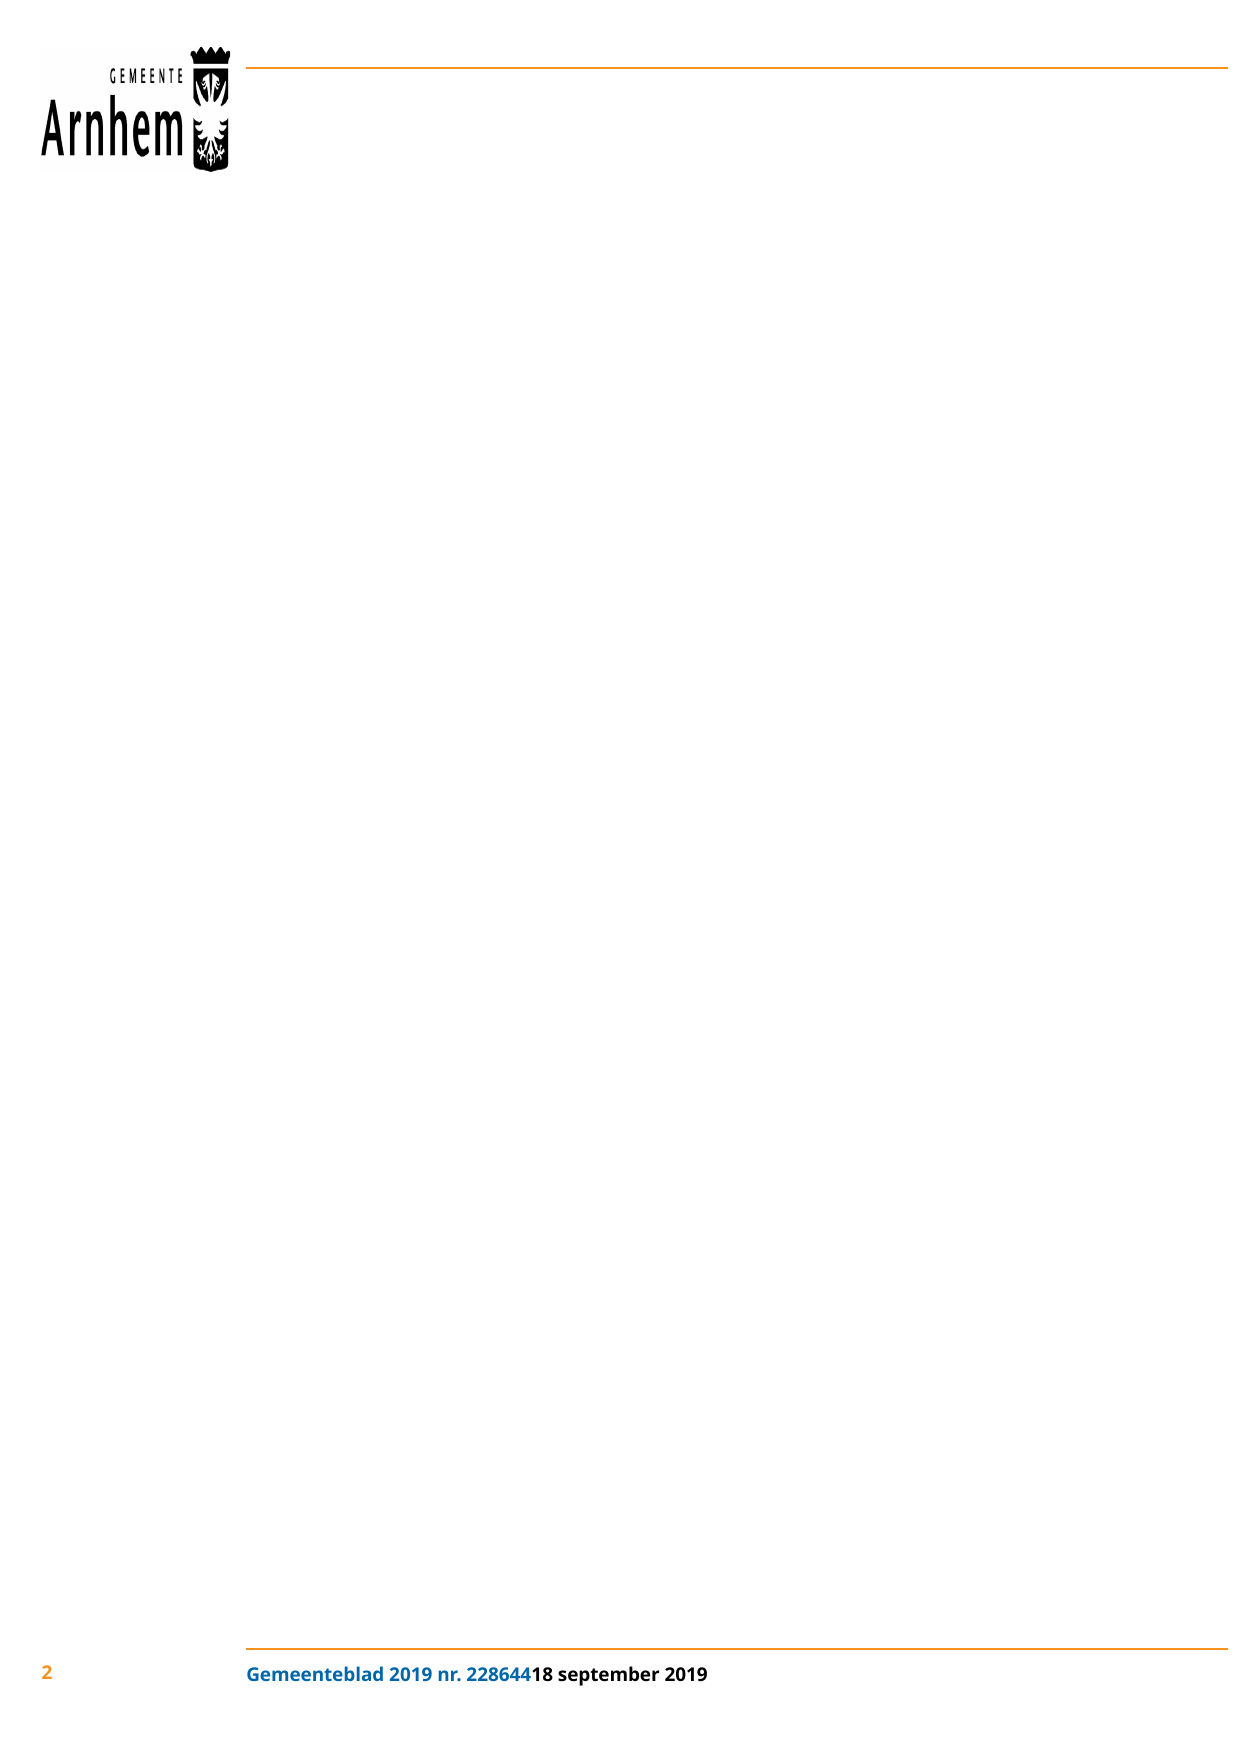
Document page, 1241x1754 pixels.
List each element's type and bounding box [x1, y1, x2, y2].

picture [41, 47, 231, 172]
